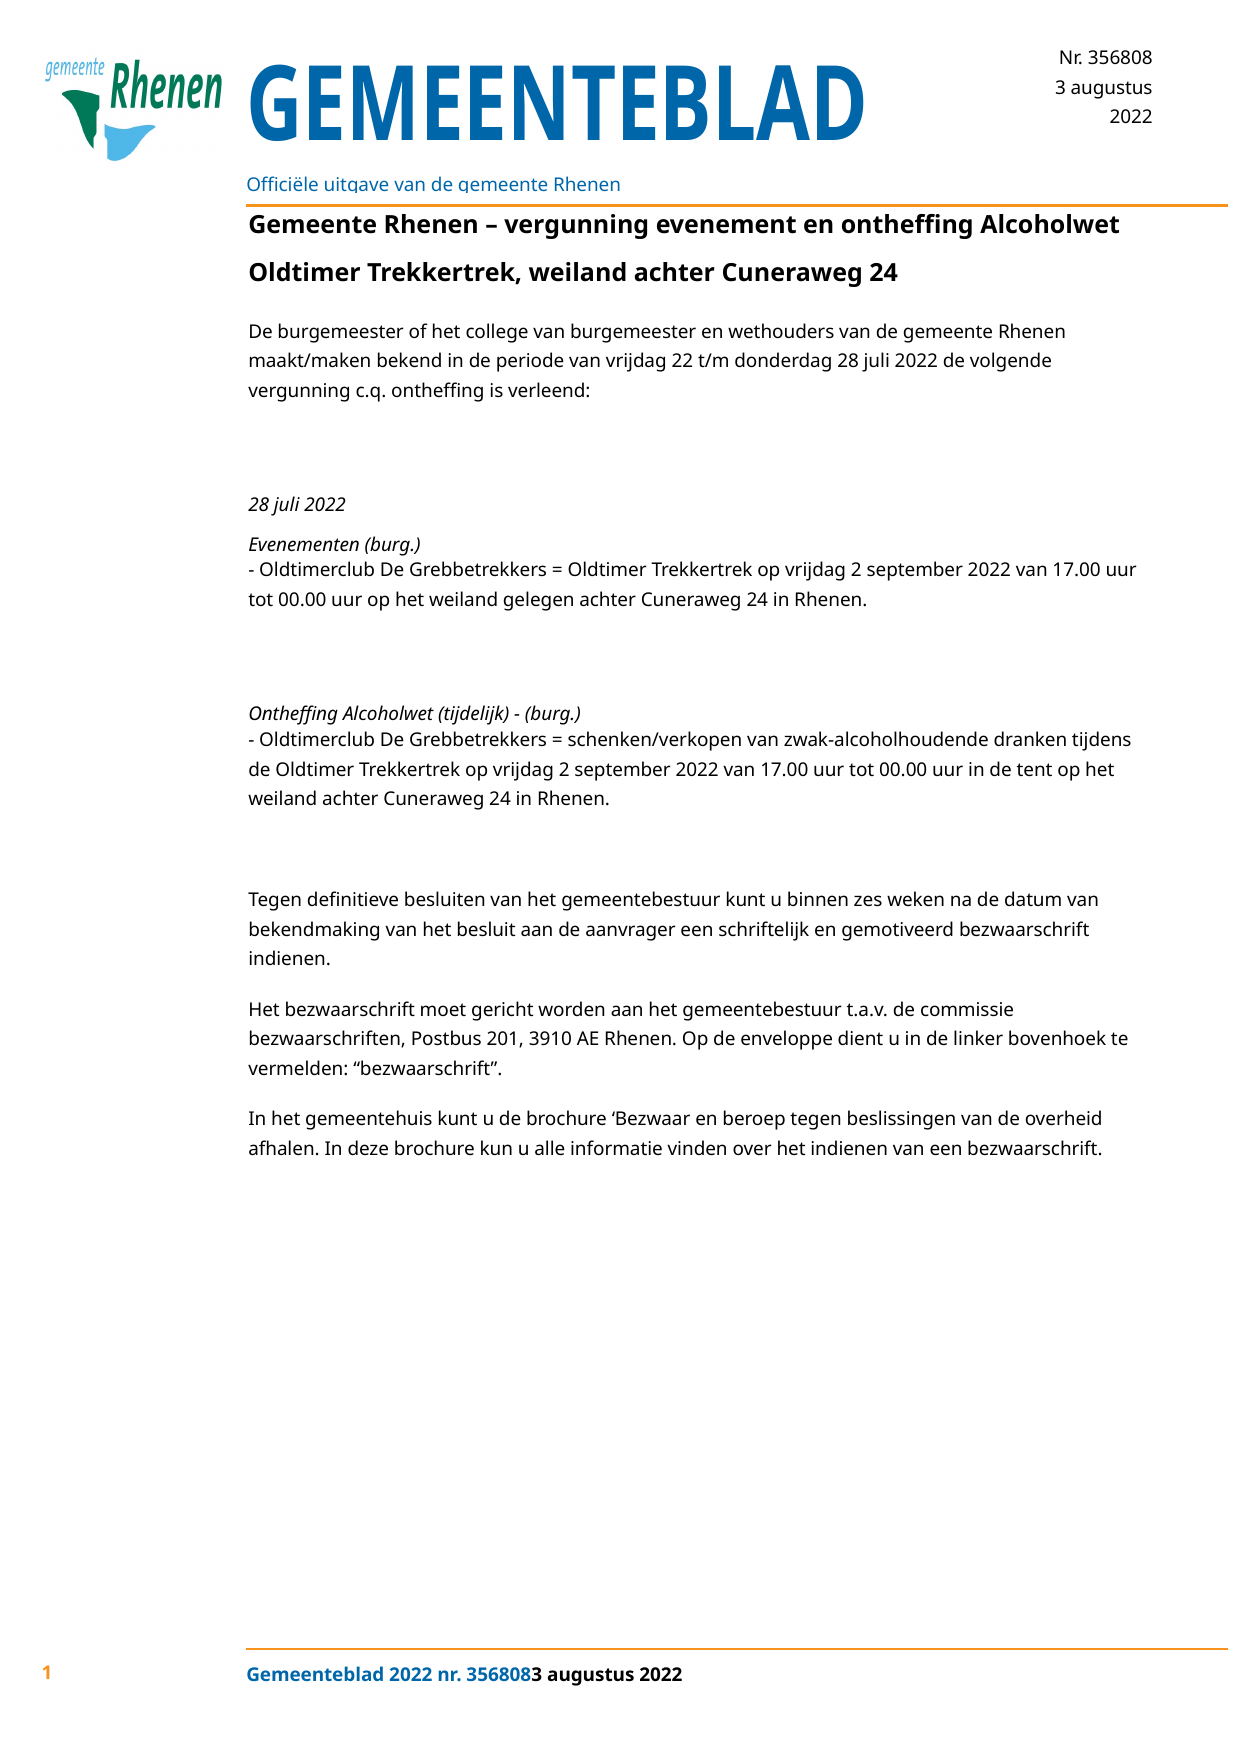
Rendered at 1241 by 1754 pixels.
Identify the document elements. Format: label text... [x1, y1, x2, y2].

text In het gemeentehuis kunt u de brochure ‘Bezwaar en beroep tegen beslissingen van de overheid afhalen. In deze brochure kun u alle informatie vinden over het indienen van een bezwaarschrift. [248, 1105, 1152, 1161]
text - Oldtimerclub De Grebbetrekkers = Oldtimer Trekkertrek op vrijdag 2 september 2022 van 17.00 uur tot 00.00 uur op het weiland gelegen achter Cuneraweg 24 in Rhenen. [248, 556, 1152, 612]
text Ontheffing Alcoholwet (tijdelijk) - (burg.) [248, 700, 1152, 726]
text 28 juli 2022 [248, 491, 1152, 517]
text Het bezwaarschrift moet gericht worden aan het gemeentebestuur t.a.v. de commissie bezwaarschriften, Postbus 201, 3910 AE Rhenen. Op de enveloppe dient u in de linker bovenhoek te vermelden: “bezwaarschrift”. [248, 996, 1152, 1081]
text - Oldtimerclub De Grebbetrekkers = schenken/verkopen van zwak-alcoholhoudende dranken tijdens de Oldtimer Trekkertrek op vrijdag 2 september 2022 van 17.00 uur tot 00.00 uur in de tent op het weiland achter Cuneraweg 24 in Rhenen. [248, 726, 1152, 811]
text Tegen definitieve besluiten van het gemeentebestuur kunt u binnen zes weken na de datum van bekendmaking van het besluit aan de aanvrager een schriftelijk en gemotiveerd bezwaarschrift indienen. [248, 886, 1152, 971]
text Gemeente Rhenen – vergunning evenement en ontheffing Alcoholwet Oldtimer Trekkertrek, weiland achter Cuneraweg 24 [248, 207, 1152, 288]
text De burgemeester of het college van burgemeester en wethouders van de gemeente Rhenen maakt/maken bekend in de periode van vrijdag 22 t/m donderdag 28 juli 2022 de volgende vergunning c.q. ontheffing is verleend: [248, 318, 1152, 403]
picture [41, 47, 231, 172]
text Evenementen (burg.) [248, 531, 1152, 556]
